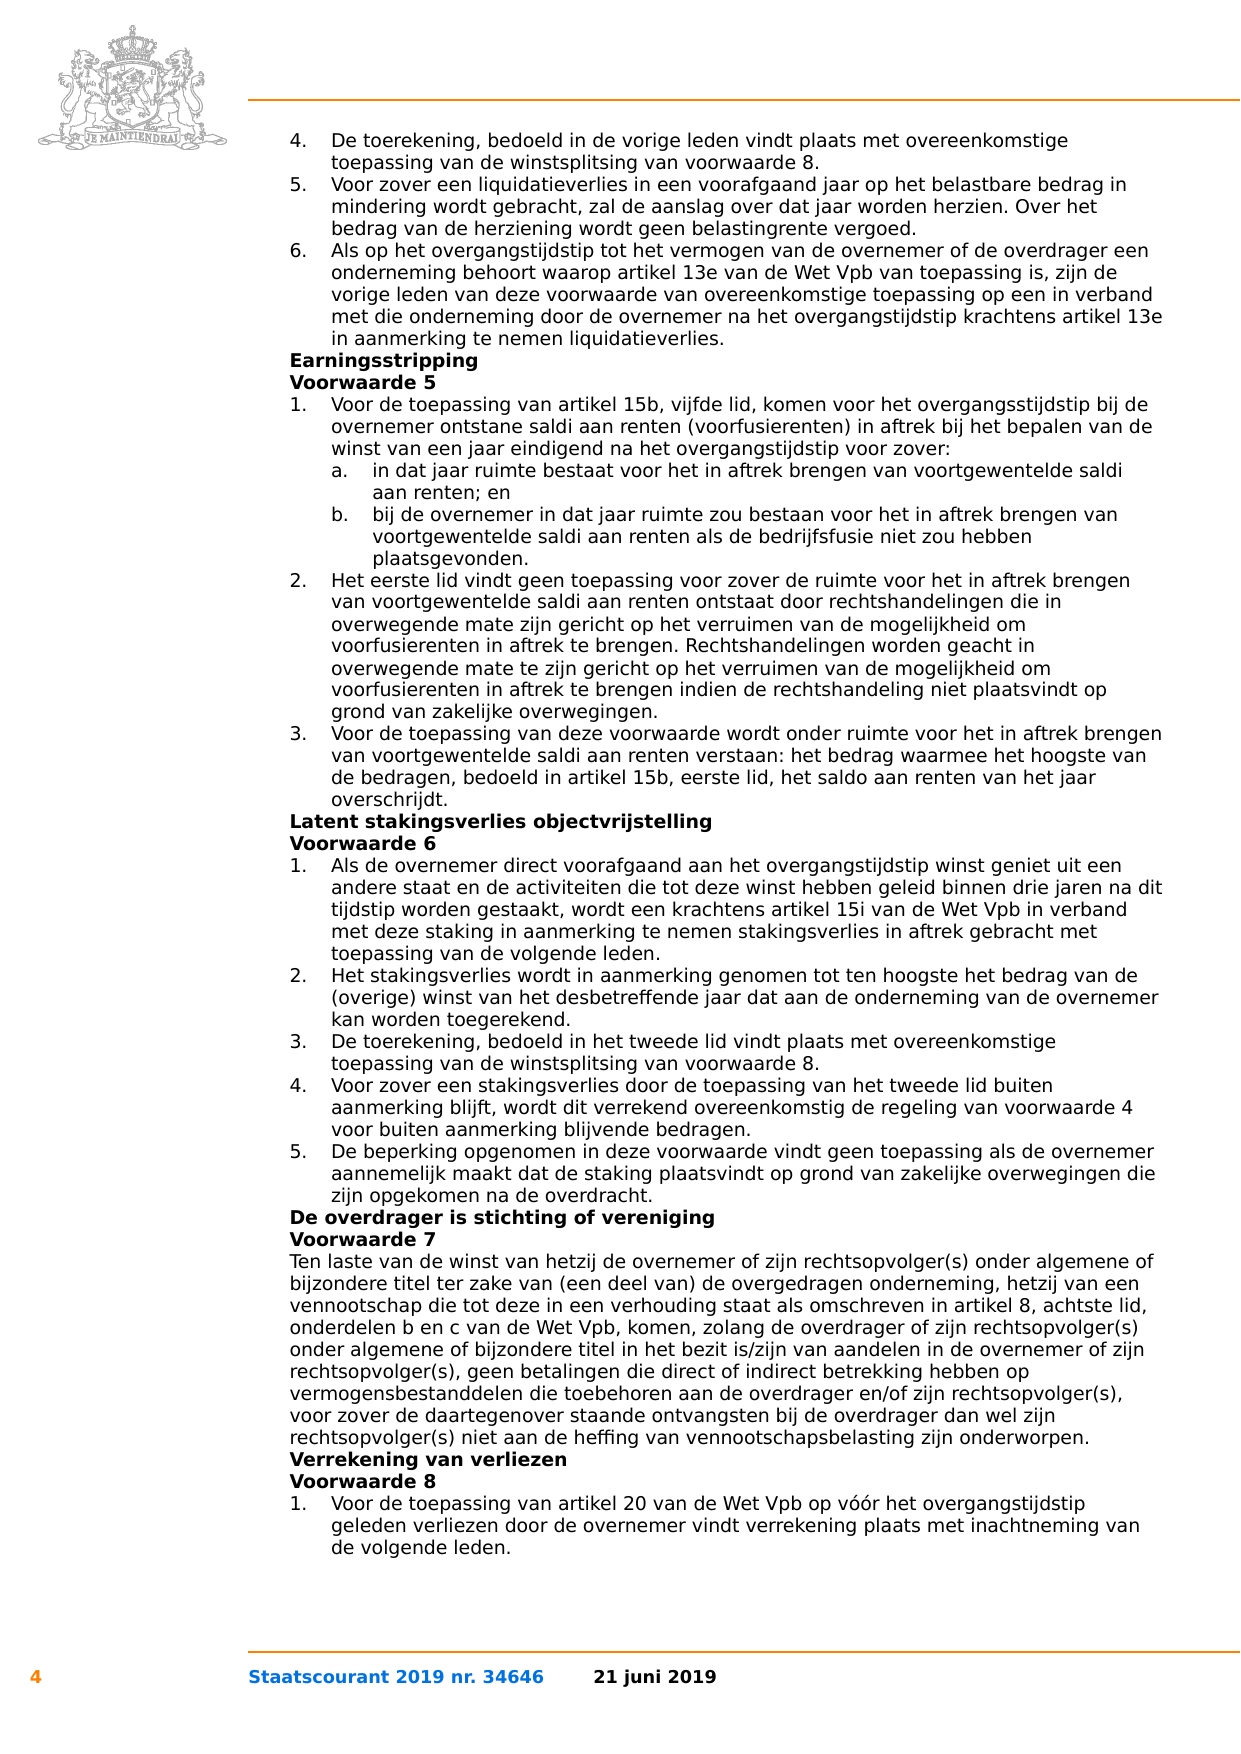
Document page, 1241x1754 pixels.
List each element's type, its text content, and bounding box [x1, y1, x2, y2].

text a. in dat jaar ruimte bestaat voor het in aftrek brengen van voortgewentelde saldi aan renten; en [331, 459, 1163, 503]
text 3. Voor de toepassing van deze voorwaarde wordt onder ruimte voor het in aftrek brengen van voortgewentelde saldi aan renten verstaan: het bedrag waarmee het hoogste van de bedragen, bedoeld in artikel 15b, eerste lid, het saldo aan renten van het jaar overschrijdt. [289, 723, 1163, 811]
text 4. De toerekening, bedoeld in de vorige leden vindt plaats met overeenkomstige toepassing van de winstsplitsing van voorwaarde 8. [289, 130, 1163, 174]
text 1. Voor de toepassing van artikel 20 van de Wet Vpb op vóór het overgangstijdstip geleden verliezen door de overnemer vindt verrekening plaats met inachtneming van de volgende leden. [289, 1493, 1163, 1558]
text 1. Als de overnemer direct voorafgaand aan het overgangstijdstip winst geniet uit een andere staat en de activiteiten die tot deze winst hebben geleid binnen drie jaren na dit tijdstip worden gestaakt, wordt een krachtens artikel 15i van de Wet Vpb in verband met deze staking in aanmerking te nemen stakingsverlies in aftrek gebracht met toepassing van de volgende leden. [289, 855, 1163, 965]
text Ten laste van de winst van hetzij de overnemer of zijn rechtsopvolger(s) onder algemene of bijzondere titel ter zake van (een deel van) de overgedragen onderneming, hetzij van een vennootschap die tot deze in een verhouding staat als omschreven in artikel 8, achtste lid, onderdelen b en c van de Wet Vpb, komen, zolang de overdrager of zijn rechtsopvolger(s) onder algemene of bijzondere titel in het bezit is/zijn van aandelen in de overnemer of zijn rechtsopvolger(s), geen betalingen die direct of indirect betrekking hebben op vermogensbestanddelen die toebehoren aan de overdrager en/of zijn rechtsopvolger(s), voor zover de daartegenover staande ontvangsten bij de overdrager dan wel zijn rechtsopvolger(s) niet aan de heffing van vennootschapsbelasting zijn onderworpen. [289, 1251, 1163, 1449]
text Voorwaarde 7 [289, 1229, 1163, 1251]
text 5. De beperking opgenomen in deze voorwaarde vindt geen toepassing als de overnemer aannemelijk maakt dat de staking plaatsvindt op grond van zakelijke overwegingen die zijn opgekomen na de overdracht. [289, 1141, 1163, 1207]
text 2. Het eerste lid vindt geen toepassing voor zover de ruimte voor het in aftrek brengen van voortgewentelde saldi aan renten ontstaat door rechtshandelingen die in overwegende mate zijn gericht op het verruimen van de mogelijkheid om voorfusierenten in aftrek te brengen. Rechtshandelingen worden geacht in overwegende mate te zijn gericht op het verruimen van de mogelijkheid om voorfusierenten in aftrek te brengen indien de rechtshandeling niet plaatsvindt op grond van zakelijke overwegingen. [289, 569, 1163, 723]
text 4. Voor zover een stakingsverlies door de toepassing van het tweede lid buiten aanmerking blijft, wordt dit verrekend overeenkomstig de regeling van voorwaarde 4 voor buiten aanmerking blijvende bedragen. [289, 1075, 1163, 1141]
text Voorwaarde 8 [289, 1471, 1163, 1493]
text Voorwaarde 6 [289, 833, 1163, 855]
text De overdrager is stichting of vereniging [289, 1207, 1163, 1229]
picture [38, 25, 227, 150]
text 3. De toerekening, bedoeld in het tweede lid vindt plaats met overeenkomstige toepassing van de winstsplitsing van voorwaarde 8. [289, 1031, 1163, 1075]
text 6. Als op het overgangstijdstip tot het vermogen van de overnemer of de overdrager een onderneming behoort waarop artikel 13e van de Wet Vpb van toepassing is, zijn de vorige leden van deze voorwaarde van overeenkomstige toepassing op een in verband met die onderneming door de overnemer na het overgangstijdstip krachtens artikel 13e in aanmerking te nemen liquidatieverlies. [289, 240, 1163, 350]
text b. bij de overnemer in dat jaar ruimte zou bestaan voor het in aftrek brengen van voortgewentelde saldi aan renten als de bedrijfsfusie niet zou hebben plaatsgevonden. [331, 503, 1163, 569]
text 1. Voor de toepassing van artikel 15b, vijfde lid, komen voor het overgangsstijdstip bij de overnemer ontstane saldi aan renten (voorfusierenten) in aftrek bij het bepalen van de winst van een jaar eindigend na het overgangstijdstip voor zover: [289, 394, 1163, 459]
text 2. Het stakingsverlies wordt in aanmerking genomen tot ten hoogste het bedrag van de (overige) winst van het desbetreffende jaar dat aan de onderneming van de overnemer kan worden toegerekend. [289, 965, 1163, 1031]
text Latent stakingsverlies objectvrijstelling [289, 811, 1163, 833]
text Voorwaarde 5 [289, 372, 1163, 394]
text Earningsstripping [289, 350, 1163, 372]
text Verrekening van verliezen [289, 1449, 1163, 1471]
text 5. Voor zover een liquidatieverlies in een voorafgaand jaar op het belastbare bedrag in mindering wordt gebracht, zal de aanslag over dat jaar worden herzien. Over het bedrag van de herziening wordt geen belastingrente vergoed. [289, 174, 1163, 240]
